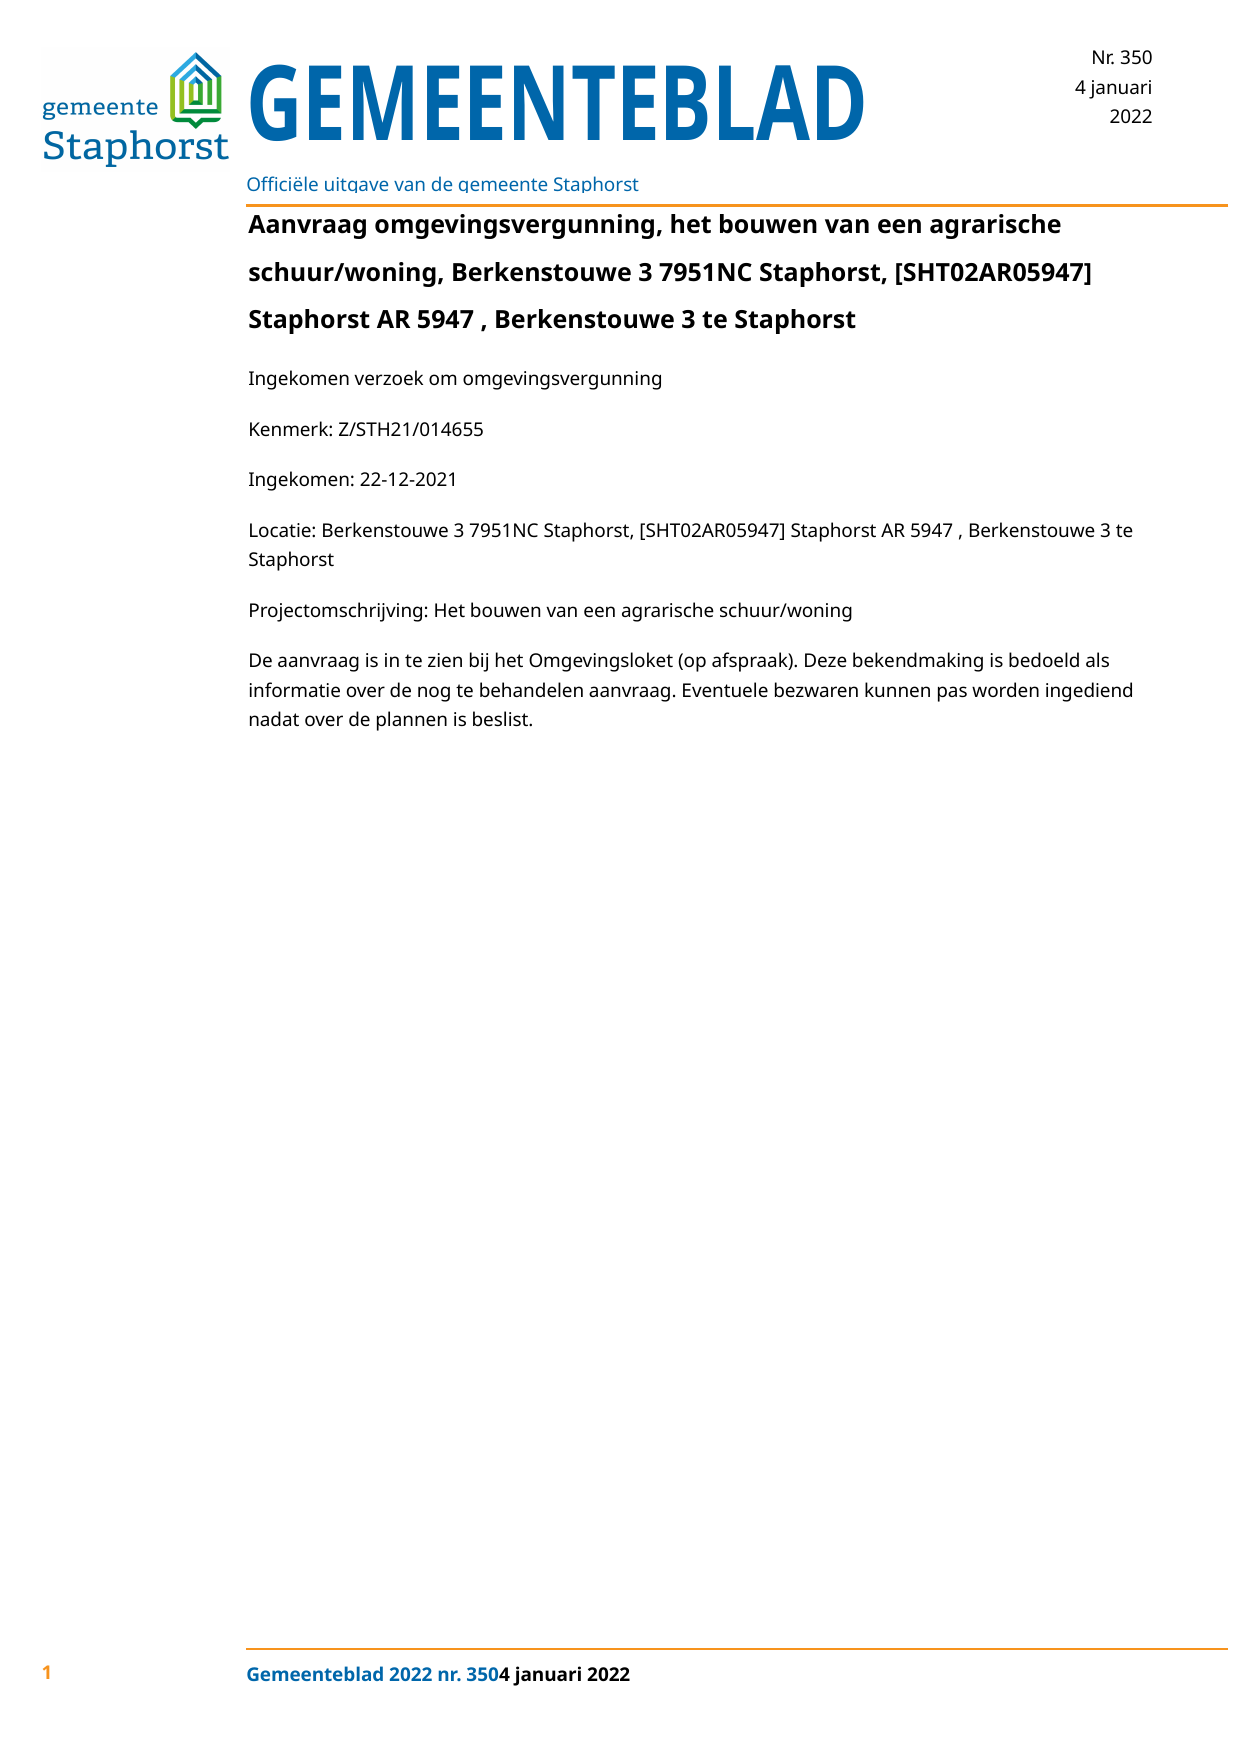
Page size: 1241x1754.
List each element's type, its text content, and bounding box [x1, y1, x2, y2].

text Projectomschrijving: Het bouwen van een agrarische schuur/woning [248, 597, 1152, 622]
text Ingekomen verzoek om omgevingsvergunning [248, 366, 1152, 391]
text De aanvraag is in te zien bij het Omgevingsloket (op afspraak). Deze bekendmaking is bedoeld als informatie over de nog te behandelen aanvraag. Eventuele bezwaren kunnen pas worden ingediend nadat over de plannen is beslist. [248, 647, 1152, 732]
text Aanvraag omgevingsvergunning, het bouwen van een agrarische schuur/woning, Berkenstouwe 3 7951NC Staphorst, [SHT02AR05947] Staphorst AR 5947 , Berkenstouwe 3 te Staphorst [248, 207, 1152, 336]
text Kenmerk: Z/STH21/014655 [248, 416, 1152, 442]
picture [41, 47, 231, 172]
text Locatie: Berkenstouwe 3 7951NC Staphorst, [SHT02AR05947] Staphorst AR 5947 , Berkenstouwe 3 te Staphorst [248, 517, 1152, 572]
text Ingekomen: 22-12-2021 [248, 466, 1152, 492]
